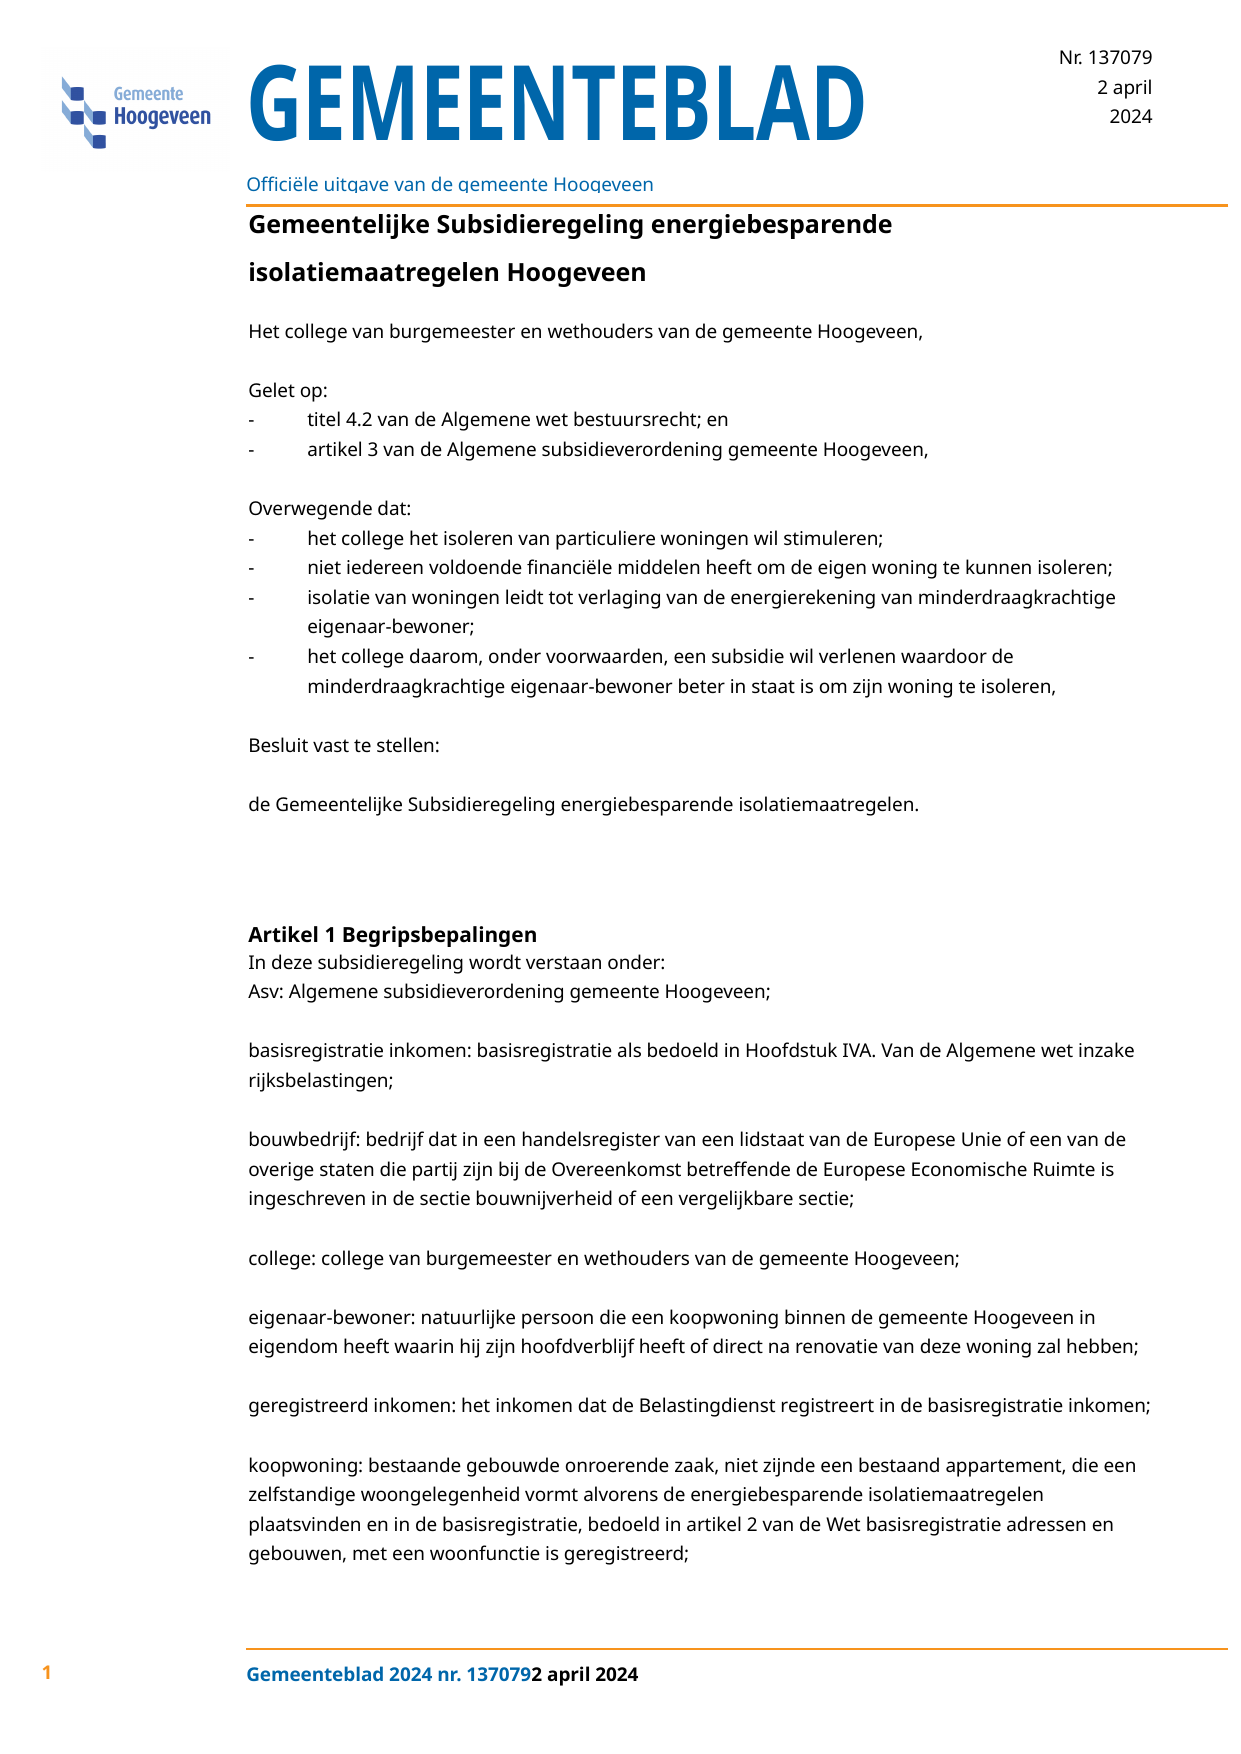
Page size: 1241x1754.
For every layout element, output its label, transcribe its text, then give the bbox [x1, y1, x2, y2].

text geregistreerd inkomen: het inkomen dat de Belastingdienst registreert in de basisregistratie inkomen; [248, 1393, 1152, 1418]
list titel 4.2 van de Algemene wet bestuursrecht; en [248, 407, 1152, 432]
text Gelet op: [248, 377, 1152, 403]
text eigenaar-bewoner: natuurlijke persoon die een koopwoning binnen de gemeente Hoogeveen in eigendom heeft waarin hij zijn hoofdverblijf heeft of direct na renovatie van deze woning zal hebben; [248, 1304, 1152, 1359]
list niet iedereen voldoende financiële middelen heeft om de eigen woning te kunnen isoleren; [248, 554, 1152, 580]
text Artikel 1 Begripsbepalingen [248, 921, 1152, 949]
text Overwegende dat: [248, 495, 1152, 521]
text bouwbedrijf: bedrijf dat in een handelsregister van een lidstaat van de Europese Unie of een van de overige staten die partij zijn bij de Overeenkomst betreffende de Europese Economische Ruimte is ingeschreven in de sectie bouwnijverheid of een vergelijkbare sectie; [248, 1126, 1152, 1211]
text In deze subsidieregeling wordt verstaan onder: [248, 949, 1152, 975]
list isolatie van woningen leidt tot verlaging van de energierekening van minderdraagkrachtige eigenaar-bewoner; [248, 584, 1152, 639]
text Asv: Algemene subsidieverordening gemeente Hoogeveen; [248, 978, 1152, 1004]
text Besluit vast te stellen: [248, 732, 1152, 758]
text Gemeentelijke Subsidieregeling energiebesparende isolatiemaatregelen Hoogeveen [248, 207, 1152, 288]
list het college het isoleren van particuliere woningen wil stimuleren; [248, 525, 1152, 551]
text Het college van burgemeester en wethouders van de gemeente Hoogeveen, [248, 318, 1152, 344]
list het college daarom, onder voorwaarden, een subsidie wil verlenen waardoor de minderdraagkrachtige eigenaar-bewoner beter in staat is om zijn woning te isoleren, [248, 643, 1152, 699]
text basisregistratie inkomen: basisregistratie als bedoeld in Hoofdstuk IVA. Van de Algemene wet inzake rijksbelastingen; [248, 1038, 1152, 1093]
picture [41, 47, 231, 172]
list artikel 3 van de Algemene subsidieverordening gemeente Hoogeveen, [248, 436, 1152, 462]
text de Gemeentelijke Subsidieregeling energiebesparende isolatiemaatregelen. [248, 791, 1152, 817]
text college: college van burgemeester en wethouders van de gemeente Hoogeveen; [248, 1245, 1152, 1271]
text koopwoning: bestaande gebouwde onroerende zaak, niet zijnde een bestaand appartement, die een zelfstandige woongelegenheid vormt alvorens de energiebesparende isolatiemaatregelen plaatsvinden en in de basisregistratie, bedoeld in artikel 2 van de Wet basisregistratie adressen en gebouwen, met een woonfunctie is geregistreerd; [248, 1452, 1152, 1566]
